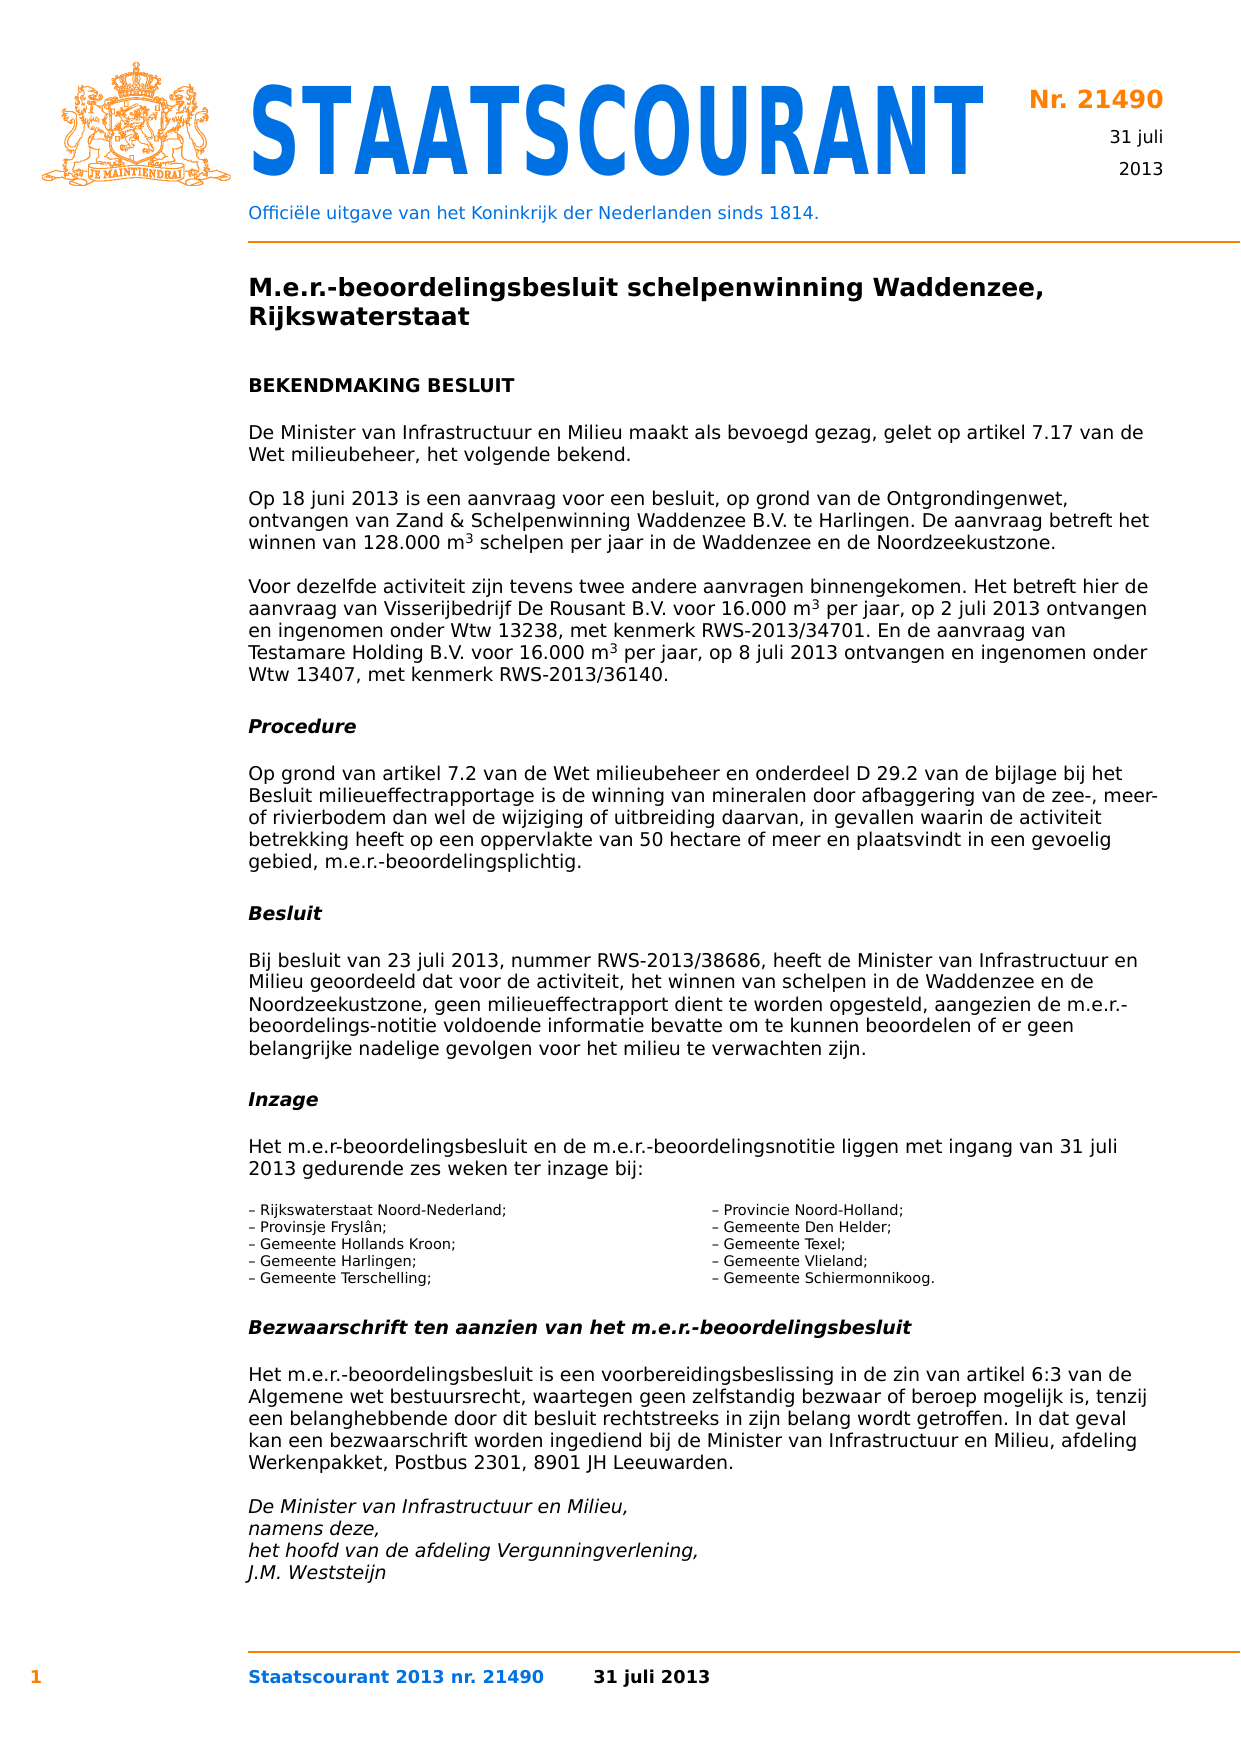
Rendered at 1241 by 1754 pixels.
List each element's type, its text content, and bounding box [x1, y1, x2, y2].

table_cell – Gemeente Den Helder; [706, 1219, 1163, 1236]
subtitle Bezwaarschrift ten aanzien van het m.e.r.-beoordelingsbesluit [248, 1317, 1163, 1339]
text Voor dezelfde activiteit zijn tevens twee andere aanvragen binnengekomen. Het betreft hier de aanvraag van Visserijbedrijf De Rousant B.V. voor 16.000 m3 per jaar, op 2 juli 2013 ontvangen en ingenomen onder Wtw 13238, met kenmerk RWS-2013/34701. En de aanvraag van Testamare Holding B.V. voor 16.000 m3 per jaar, op 8 juli 2013 ontvangen en ingenomen onder Wtw 13407, met kenmerk RWS-2013/36140. [248, 576, 1163, 686]
text De Minister van Infrastructuur en Milieu maakt als bevoegd gezag, gelet op artikel 7.17 van de Wet milieubeheer, het volgende bekend. [248, 422, 1163, 466]
table_cell – Provinsje Fryslân; [248, 1219, 706, 1236]
table_cell – Gemeente Schiermonnikoog. [706, 1270, 1163, 1287]
subtitle M.e.r.-beoordelingsbesluit schelpenwinning Waddenzee, Rijkswaterstaat [248, 273, 1163, 331]
table_header – Provincie Noord-Holland; [706, 1202, 1163, 1219]
subtitle Besluit [248, 902, 1163, 924]
subtitle Inzage [248, 1089, 1163, 1111]
text Op 18 juni 2013 is een aanvraag voor een besluit, op grond van de Ontgrondingenwet, ontvangen van Zand & Schelpenwinning Waddenzee B.V. te Harlingen. De aanvraag betreft het winnen van 128.000 m3 schelpen per jaar in de Waddenzee en de Noordzeekustzone. [248, 488, 1163, 554]
table_cell – Gemeente Terschelling; [248, 1270, 706, 1287]
table_header [25, 62, 248, 241]
table_cell – Gemeente Harlingen; [248, 1253, 706, 1270]
text Bij besluit van 23 juli 2013, nummer RWS-2013/38686, heeft de Minister van Infrastructuur en Milieu geoordeeld dat voor de activiteit, het winnen van schelpen in de Waddenzee en de Noordzeekustzone, geen milieueffectrapport dient te worden opgesteld, aangezien de m.e.r.-beoordelings-notitie voldoende informatie bevatte om te kunnen beoordelen of er geen belangrijke nadelige gevolgen voor het milieu te verwachten zijn. [248, 949, 1163, 1059]
table_header STAATSCOURANT [248, 62, 998, 203]
table_cell 31 juli [998, 121, 1240, 153]
table_cell – Gemeente Hollands Kroon; [248, 1236, 706, 1253]
table_cell 2013 [998, 153, 1240, 203]
picture [41, 62, 231, 186]
table_header Nr. 21490 [998, 62, 1240, 121]
table_cell – Gemeente Vlieland; [706, 1253, 1163, 1270]
subtitle BEKENDMAKING BESLUIT [248, 375, 1163, 397]
text Het m.e.r.-beoordelingsbesluit is een voorbereidingsbeslissing in de zin van artikel 6:3 van de Algemene wet bestuursrecht, waartegen geen zelfstandig bezwaar of beroep mogelijk is, tenzij een belanghebbende door dit besluit rechtstreeks in zijn belang wordt getroffen. In dat geval kan een bezwaarschrift worden ingediend bij de Minister van Infrastructuur en Milieu, afdeling Werkenpakket, Postbus 2301, 8901 JH Leeuwarden. [248, 1364, 1163, 1474]
table_cell Officiële uitgave van het Koninkrijk der Nederlanden sinds 1814. [248, 203, 1240, 241]
table_cell – Gemeente Texel; [706, 1236, 1163, 1253]
text Op grond van artikel 7.2 van de Wet milieubeheer en onderdeel D 29.2 van de bijlage bij het Besluit milieueffectrapportage is de winning van mineralen door afbaggering van de zee-, meer- of rivierbodem dan wel de wijziging of uitbreiding daarvan, in gevallen waarin de activiteit betrekking heeft op een oppervlakte van 50 hectare of meer en plaatsvindt in een gevoelig gebied, m.e.r.-beoordelingsplichtig. [248, 763, 1163, 872]
text De Minister van Infrastructuur en Milieu, namens deze, het hoofd van de afdeling Vergunningverlening, J.M. Weststeijn [248, 1496, 1163, 1584]
table_header – Rijkswaterstaat Noord-Nederland; [248, 1202, 706, 1219]
text Het m.e.r-beoordelingsbesluit en de m.e.r.-beoordelingsnotitie liggen met ingang van 31 juli 2013 gedurende zes weken ter inzage bij: [248, 1136, 1163, 1180]
subtitle Procedure [248, 716, 1163, 738]
